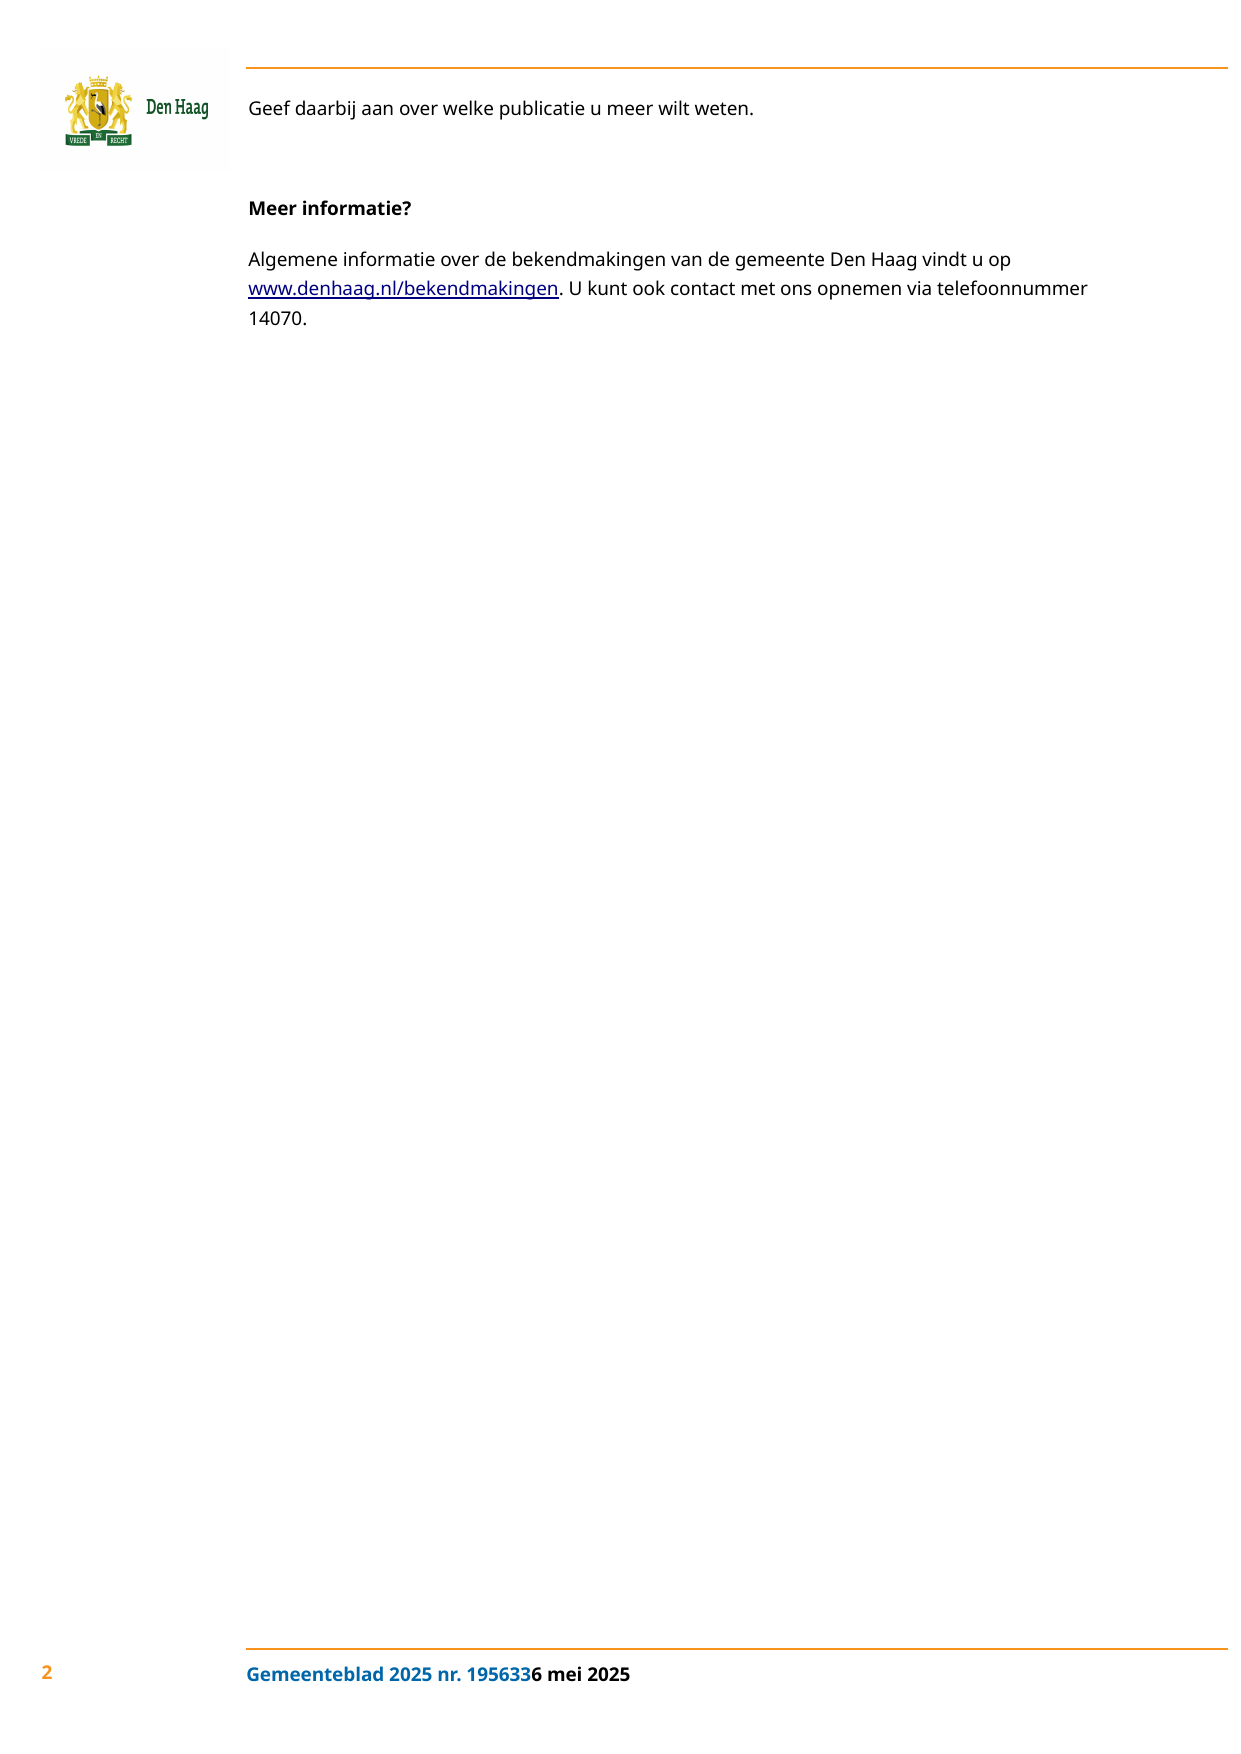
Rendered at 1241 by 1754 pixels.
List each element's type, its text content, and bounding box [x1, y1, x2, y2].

text Geef daarbij aan over welke publicatie u meer wilt weten. [248, 95, 1152, 121]
text Meer informatie? [248, 196, 1152, 221]
picture [41, 47, 231, 172]
text Algemene informatie over de bekendmakingen van de gemeente Den Haag vindt u op www.denhaag.nl/bekendmakingen. U kunt ook contact met ons opnemen via telefoonnummer 14070. [248, 246, 1152, 331]
